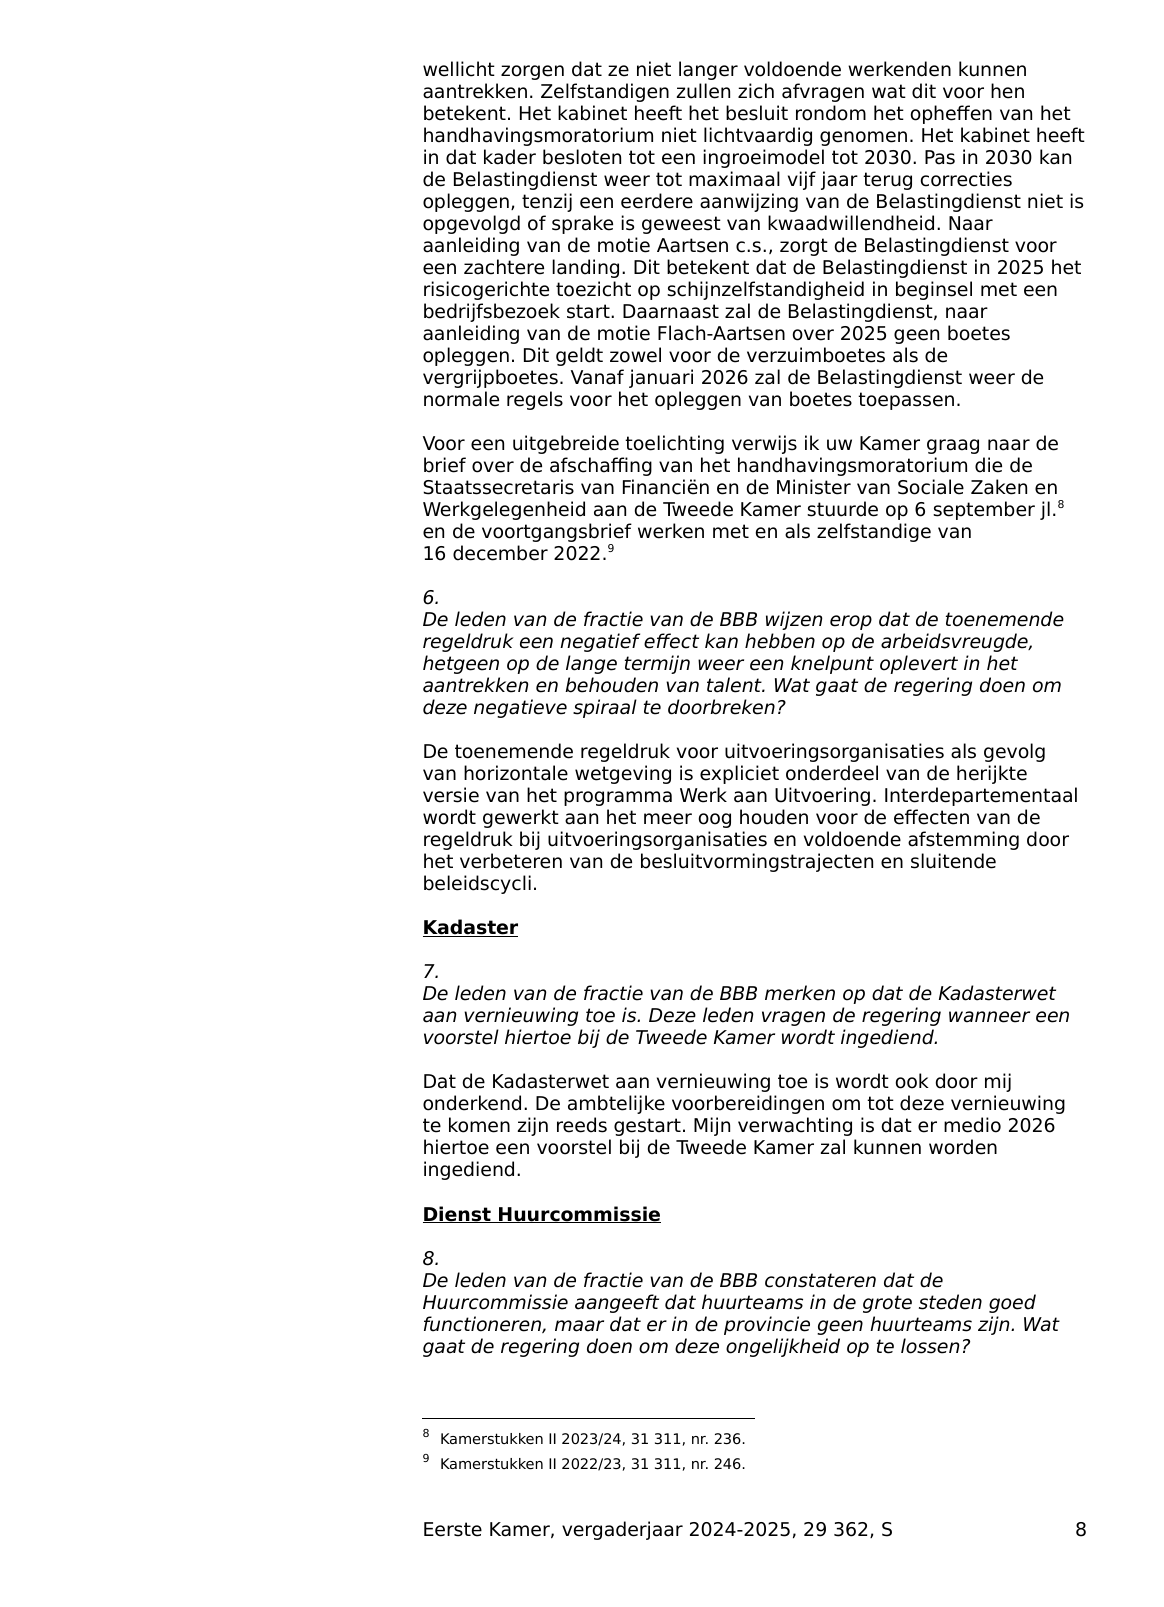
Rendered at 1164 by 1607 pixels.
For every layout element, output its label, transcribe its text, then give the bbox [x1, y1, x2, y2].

text Voor een uitgebreide toelichting verwijs ik uw Kamer graag naar de brief over de afschaffing van het handhavingsmoratorium die de Staatssecretaris van Financiën en de Minister van Sociale Zaken en Werkgelegenheid aan de Tweede Kamer stuurde op 6 september jl. en de voortgangsbrief werken met en als zelfstandige van 16 december 2022. [422, 433, 1087, 565]
text 7. [422, 961, 1087, 983]
text 6. [422, 587, 1087, 609]
text De leden van de fractie van de BBB constateren dat de Huurcommissie aangeeft dat huurteams in de grote steden goed functioneren, maar dat er in de provincie geen huurteams zijn. Wat gaat de regering doen om deze ongelijkheid op te lossen? [422, 1269, 1087, 1357]
text Dat de Kadasterwet aan vernieuwing toe is wordt ook door mij onderkend. De ambtelijke voorbereidingen om tot deze vernieuwing te komen zijn reeds gestart. Mijn verwachting is dat er medio 2026 hiertoe een voorstel bij de Tweede Kamer zal kunnen worden ingediend. [422, 1071, 1087, 1181]
text wellicht zorgen dat ze niet langer voldoende werkenden kunnen aantrekken. Zelfstandigen zullen zich afvragen wat dit voor hen betekent. Het kabinet heeft het besluit rondom het opheffen van het handhavingsmoratorium niet lichtvaardig genomen. Het kabinet heeft in dat kader besloten tot een ingroeimodel tot 2030. Pas in 2030 kan de Belastingdienst weer tot maximaal vijf jaar terug correcties opleggen, tenzij een eerdere aanwijzing van de Belastingdienst niet is opgevolgd of sprake is geweest van kwaadwillendheid. Naar aanleiding van de motie Aartsen c.s., zorgt de Belastingdienst voor een zachtere landing. Dit betekent dat de Belastingdienst in 2025 het risicogerichte toezicht op schijnzelfstandigheid in beginsel met een bedrijfsbezoek start. Daarnaast zal de Belastingdienst, naar aanleiding van de motie Flach-Aartsen over 2025 geen boetes opleggen. Dit geldt zowel voor de verzuimboetes als de vergrijpboetes. Vanaf januari 2026 zal de Belastingdienst weer de normale regels voor het opleggen van boetes toepassen. [422, 59, 1087, 411]
subtitle Dienst Huurcommissie [422, 1203, 1087, 1225]
text De leden van de fractie van de BBB merken op dat de Kadasterwet aan vernieuwing toe is. Deze leden vragen de regering wanneer een voorstel hiertoe bij de Tweede Kamer wordt ingediend. [422, 983, 1087, 1049]
subtitle Kadaster [422, 917, 1087, 939]
text 8. [422, 1248, 1087, 1269]
text De toenemende regeldruk voor uitvoeringsorganisaties als gevolg van horizontale wetgeving is expliciet onderdeel van de herijkte versie van het programma Werk aan Uitvoering. Interdepartementaal wordt gewerkt aan het meer oog houden voor de effecten van de regeldruk bij uitvoeringsorganisaties en voldoende afstemming door het verbeteren van de besluitvormingstrajecten en sluitende beleidscycli. [422, 741, 1087, 895]
text Kamerstukken II 2023/24, 31 311, nr. 236. [422, 1427, 1087, 1449]
text Kamerstukken II 2022/23, 31 311, nr. 246. [422, 1452, 1087, 1474]
text De leden van de fractie van de BBB wijzen erop dat de toenemende regeldruk een negatief effect kan hebben op de arbeidsvreugde, hetgeen op de lange termijn weer een knelpunt oplevert in het aantrekken en behouden van talent. Wat gaat de regering doen om deze negatieve spiraal te doorbreken? [422, 609, 1087, 719]
